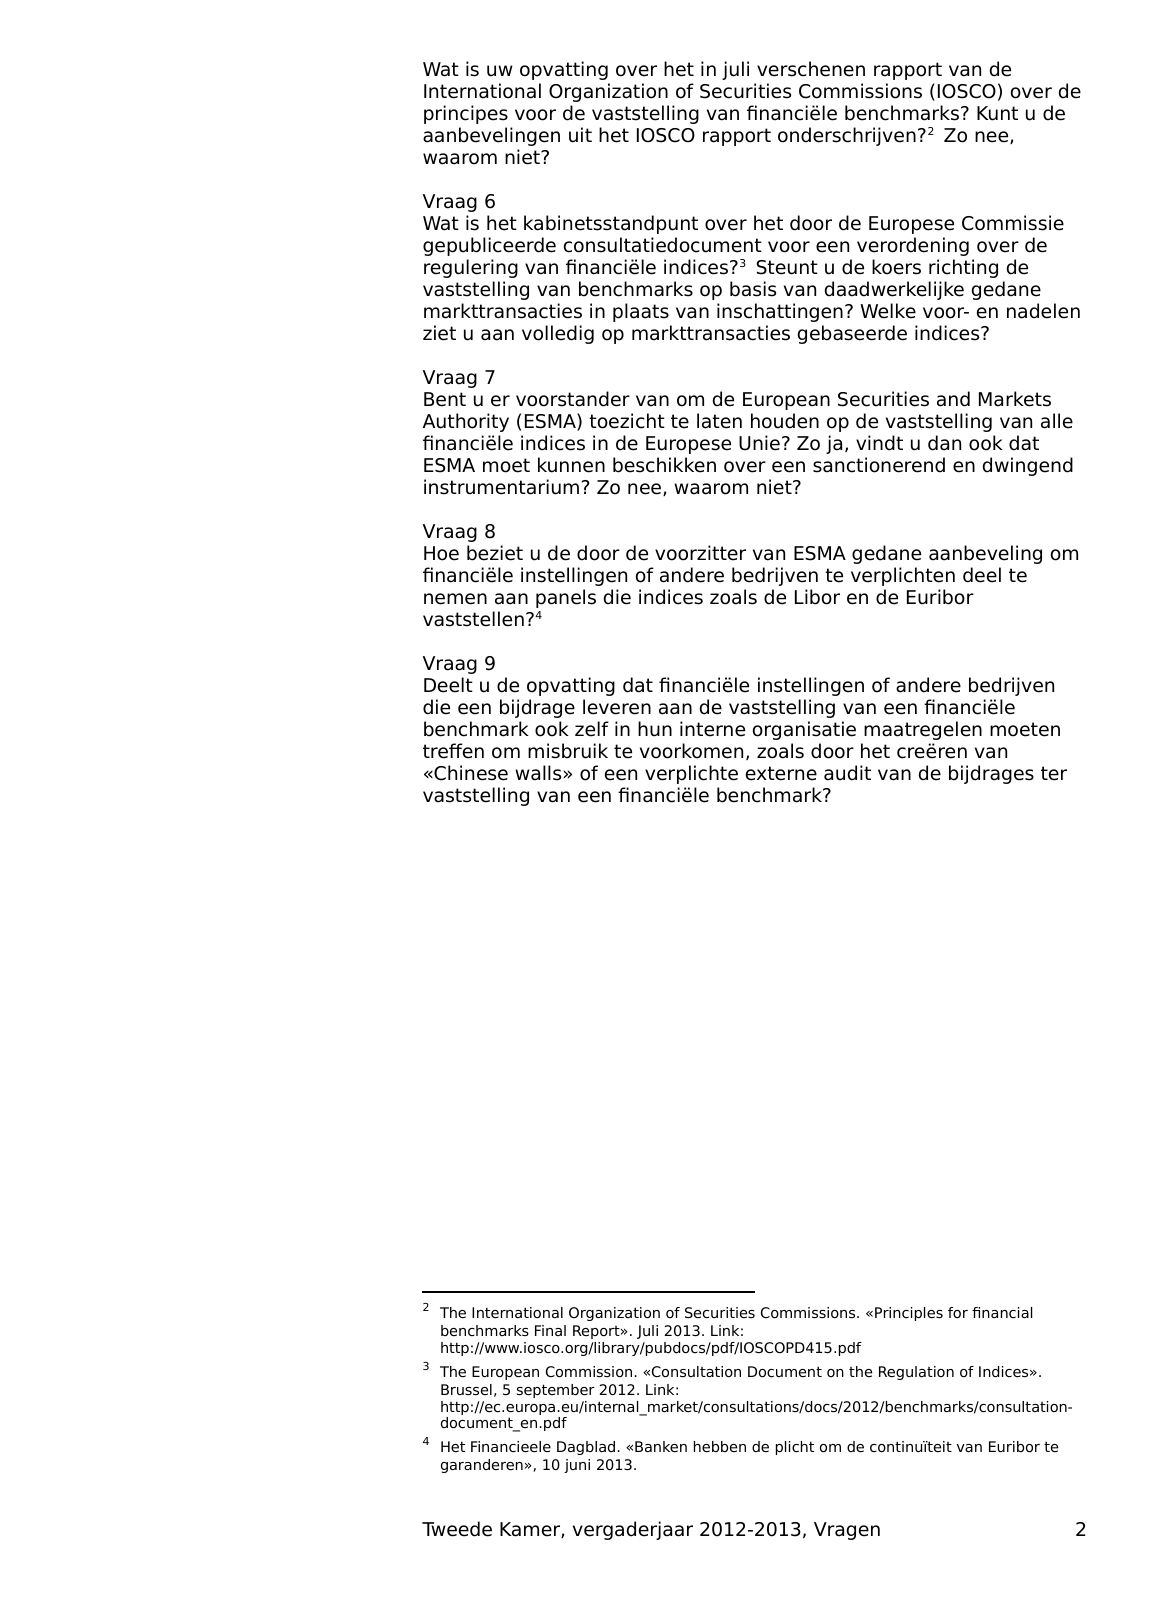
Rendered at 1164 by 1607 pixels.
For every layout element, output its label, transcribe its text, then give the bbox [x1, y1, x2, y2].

text Vraag 7 [422, 367, 1087, 389]
text The International Organization of Securities Commissions. «Principles for financial benchmarks Final Report». Juli 2013. Link: http://www.iosco.org/library/pubdocs/pdf/IOSCOPD415.pdf [422, 1301, 1087, 1357]
text Het Financieele Dagblad. «Banken hebben de plicht om de continuïteit van Euribor te garanderen», 10 juni 2013. [422, 1435, 1087, 1474]
text Hoe beziet u de door de voorzitter van ESMA gedane aanbeveling om financiële instellingen of andere bedrijven te verplichten deel te nemen aan panels die indices zoals de Libor en de Euribor vaststellen? [422, 543, 1087, 631]
text Deelt u de opvatting dat financiële instellingen of andere bedrijven die een bijdrage leveren aan de vaststelling van een financiële benchmark ook zelf in hun interne organisatie maatregelen moeten treffen om misbruik te voorkomen, zoals door het creëren van «Chinese walls» of een verplichte externe audit van de bijdrages ter vaststelling van een financiële benchmark? [422, 675, 1087, 807]
text The European Commission. «Consultation Document on the Regulation of Indices». Brussel, 5 september 2012. Link: http://ec.europa.eu/internal_market/consultations/docs/2012/benchmarks/consultation-document_en.pdf [422, 1360, 1087, 1432]
text Wat is uw opvatting over het in juli verschenen rapport van de International Organization of Securities Commissions (IOSCO) over de principes voor de vaststelling van financiële benchmarks? Kunt u de aanbevelingen uit het IOSCO rapport onderschrijven? Zo nee, waarom niet? [422, 59, 1087, 169]
text Bent u er voorstander van om de European Securities and Markets Authority (ESMA) toezicht te laten houden op de vaststelling van alle financiële indices in de Europese Unie? Zo ja, vindt u dan ook dat ESMA moet kunnen beschikken over een sanctionerend en dwingend instrumentarium? Zo nee, waarom niet? [422, 389, 1087, 499]
text Vraag 8 [422, 521, 1087, 543]
text Wat is het kabinetsstandpunt over het door de Europese Commissie gepubliceerde consultatiedocument voor een verordening over de regulering van financiële indices? Steunt u de koers richting de vaststelling van benchmarks op basis van daadwerkelijke gedane markttransacties in plaats van inschattingen? Welke voor- en nadelen ziet u aan volledig op markttransacties gebaseerde indices? [422, 213, 1087, 345]
text Vraag 9 [422, 653, 1087, 675]
text Vraag 6 [422, 191, 1087, 213]
